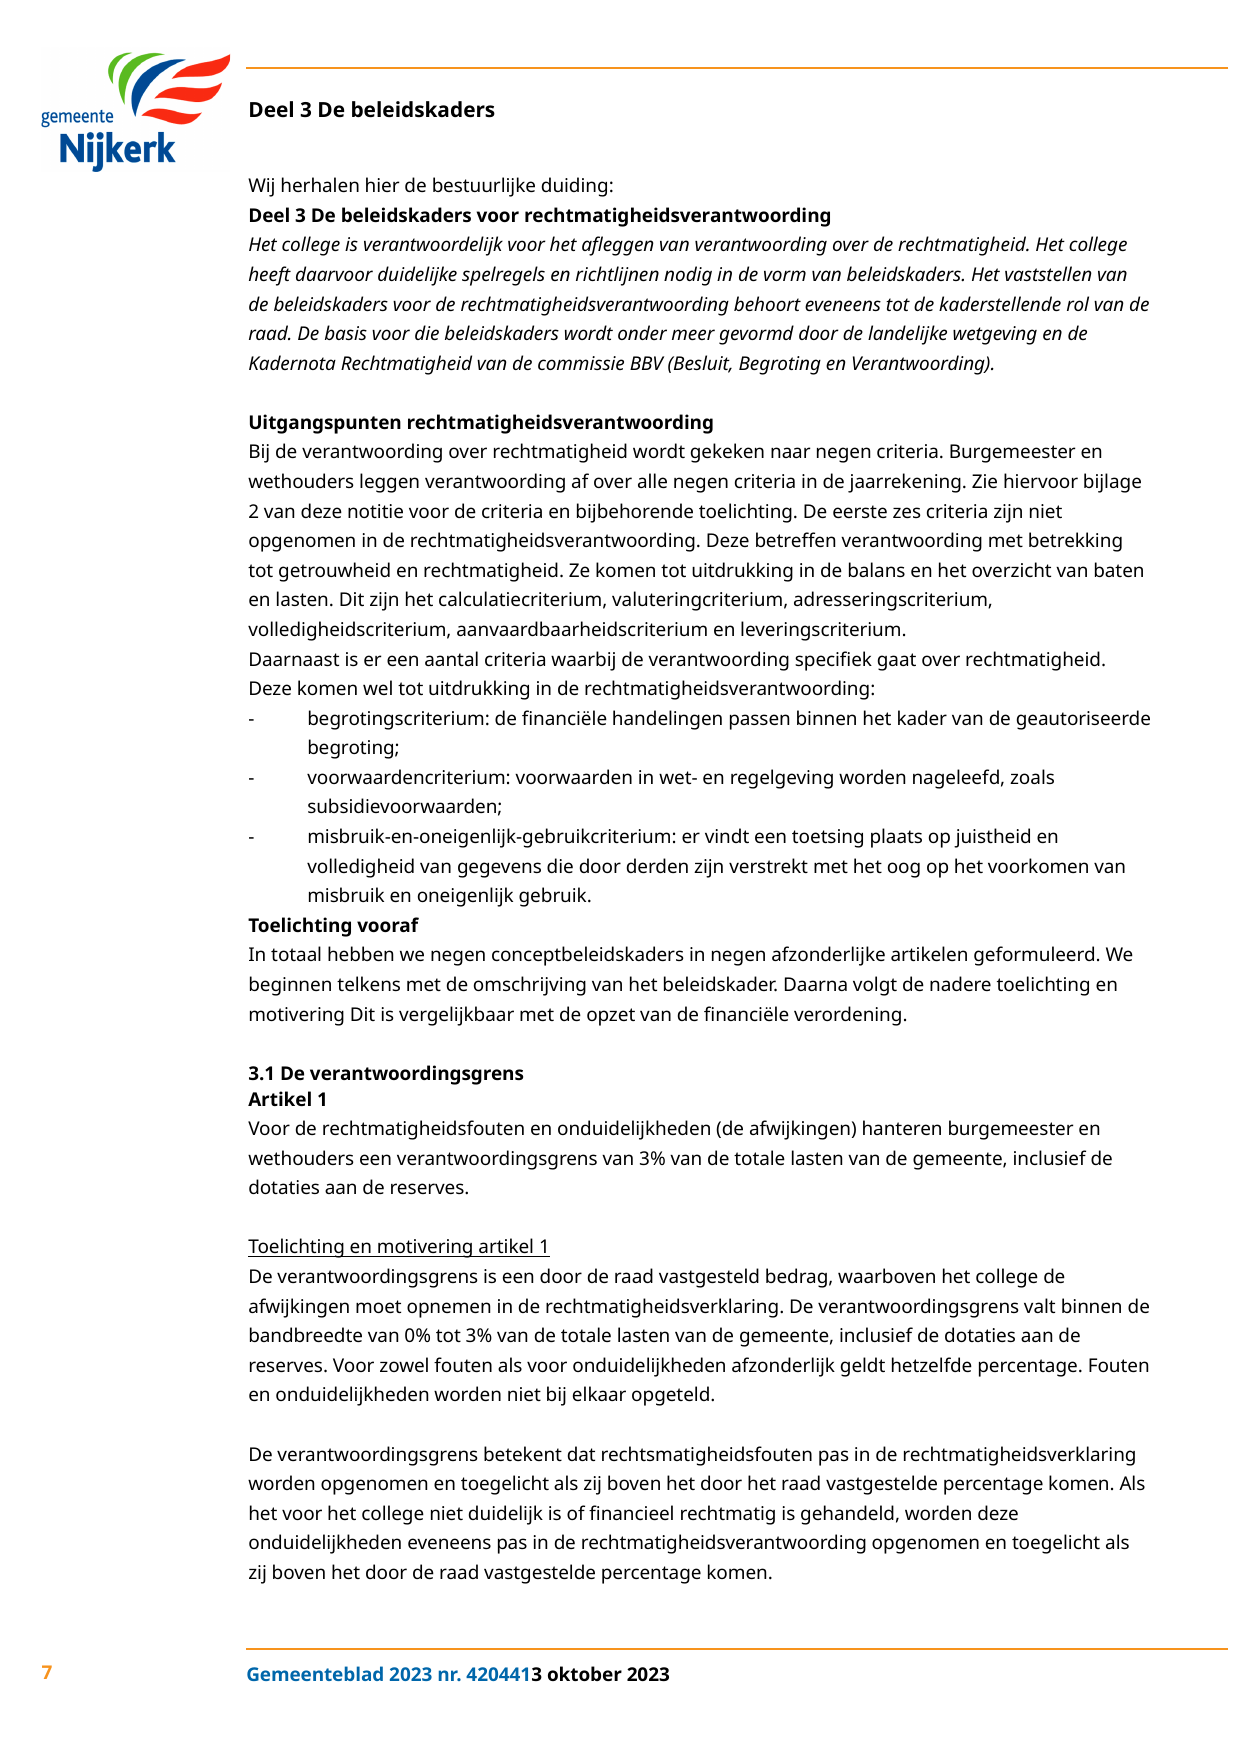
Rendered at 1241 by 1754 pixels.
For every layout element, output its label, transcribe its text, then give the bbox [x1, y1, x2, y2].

text Artikel 1 [248, 1086, 1152, 1111]
picture [41, 47, 231, 172]
list begrotingscriterium: de financiële handelingen passen binnen het kader van de geautoriseerde begroting; [248, 705, 1152, 760]
list voorwaardencriterium: voorwaarden in wet- en regelgeving worden nageleefd, zoals subsidievoorwaarden; [248, 764, 1152, 819]
text 3.1 De verantwoordingsgrens [248, 1060, 1152, 1086]
text De verantwoordingsgrens is een door de raad vastgesteld bedrag, waarboven het college de afwijkingen moet opnemen in de rechtmatigheidsverklaring. De verantwoordingsgrens valt binnen de bandbreedte van 0% tot 3% van de totale lasten van de gemeente, inclusief de dotaties aan de reserves. Voor zowel fouten als voor onduidelijkheden afzonderlijk geldt hetzelfde percentage. Fouten en onduidelijkheden worden niet bij elkaar opgeteld. [248, 1263, 1152, 1407]
text Deel 3 De beleidskaders voor rechtmatigheidsverantwoording [248, 202, 1152, 228]
list misbruik-en-oneigenlijk-gebruikcriterium: er vindt een toetsing plaats op juistheid en volledigheid van gegevens die door derden zijn verstrekt met het oog op het voorkomen van misbruik en oneigenlijk gebruik. [248, 823, 1152, 908]
text Deel 3 De beleidskaders [248, 95, 1152, 123]
text Voor de rechtmatigheidsfouten en onduidelijkheden (de afwijkingen) hanteren burgemeester en wethouders een verantwoordingsgrens van 3% van de totale lasten van de gemeente, inclusief de dotaties aan de reserves. [248, 1115, 1152, 1200]
text Het college is verantwoordelijk voor het afleggen van verantwoording over de rechtmatigheid. Het college heeft daarvoor duidelijke spelregels en richtlijnen nodig in de vorm van beleidskaders. Het vaststellen van de beleidskaders voor de rechtmatigheidsverantwoording behoort eveneens tot de kaderstellende rol van de raad. De basis voor die beleidskaders wordt onder meer gevormd door de landelijke wetgeving en de Kadernota Rechtmatigheid van de commissie BBV (Besluit, Begroting en Verantwoording). [248, 232, 1152, 376]
text De verantwoordingsgrens betekent dat rechtsmatigheidsfouten pas in de rechtmatigheidsverklaring worden opgenomen en toegelicht als zij boven het door het raad vastgestelde percentage komen. Als het voor het college niet duidelijk is of financieel rechtmatig is gehandeld, worden deze onduidelijkheden eveneens pas in de rechtmatigheidsverantwoording opgenomen en toegelicht als zij boven het door de raad vastgestelde percentage komen. [248, 1441, 1152, 1585]
text In totaal hebben we negen conceptbeleidskaders in negen afzonderlijke artikelen geformuleerd. We beginnen telkens met de omschrijving van het beleidskader. Daarna volgt de nadere toelichting en motivering Dit is vergelijkbaar met de opzet van de financiële verordening. [248, 942, 1152, 1027]
text Daarnaast is er een aantal criteria waarbij de verantwoording specifiek gaat over rechtmatigheid. Deze komen wel tot uitdrukking in de rechtmatigheidsverantwoording: [248, 646, 1152, 701]
text Bij de verantwoording over rechtmatigheid wordt gekeken naar negen criteria. Burgemeester en wethouders leggen verantwoording af over alle negen criteria in de jaarrekening. Zie hiervoor bijlage 2 van deze notitie voor de criteria en bijbehorende toelichting. De eerste zes criteria zijn niet opgenomen in de rechtmatigheidsverantwoording. Deze betreffen verantwoording met betrekking tot getrouwheid en rechtmatigheid. Ze komen tot uitdrukking in de balans en het overzicht van baten en lasten. Dit zijn het calculatiecriterium, valuteringcriterium, adresseringscriterium, volledigheidscriterium, aanvaardbaarheidscriterium en leveringscriterium. [248, 439, 1152, 642]
text Uitgangspunten rechtmatigheidsverantwoording [248, 409, 1152, 435]
text Toelichting vooraf [248, 912, 1152, 938]
text Wij herhalen hier de bestuurlijke duiding: [248, 172, 1152, 198]
text Toelichting en motivering artikel 1 [248, 1234, 1152, 1259]
